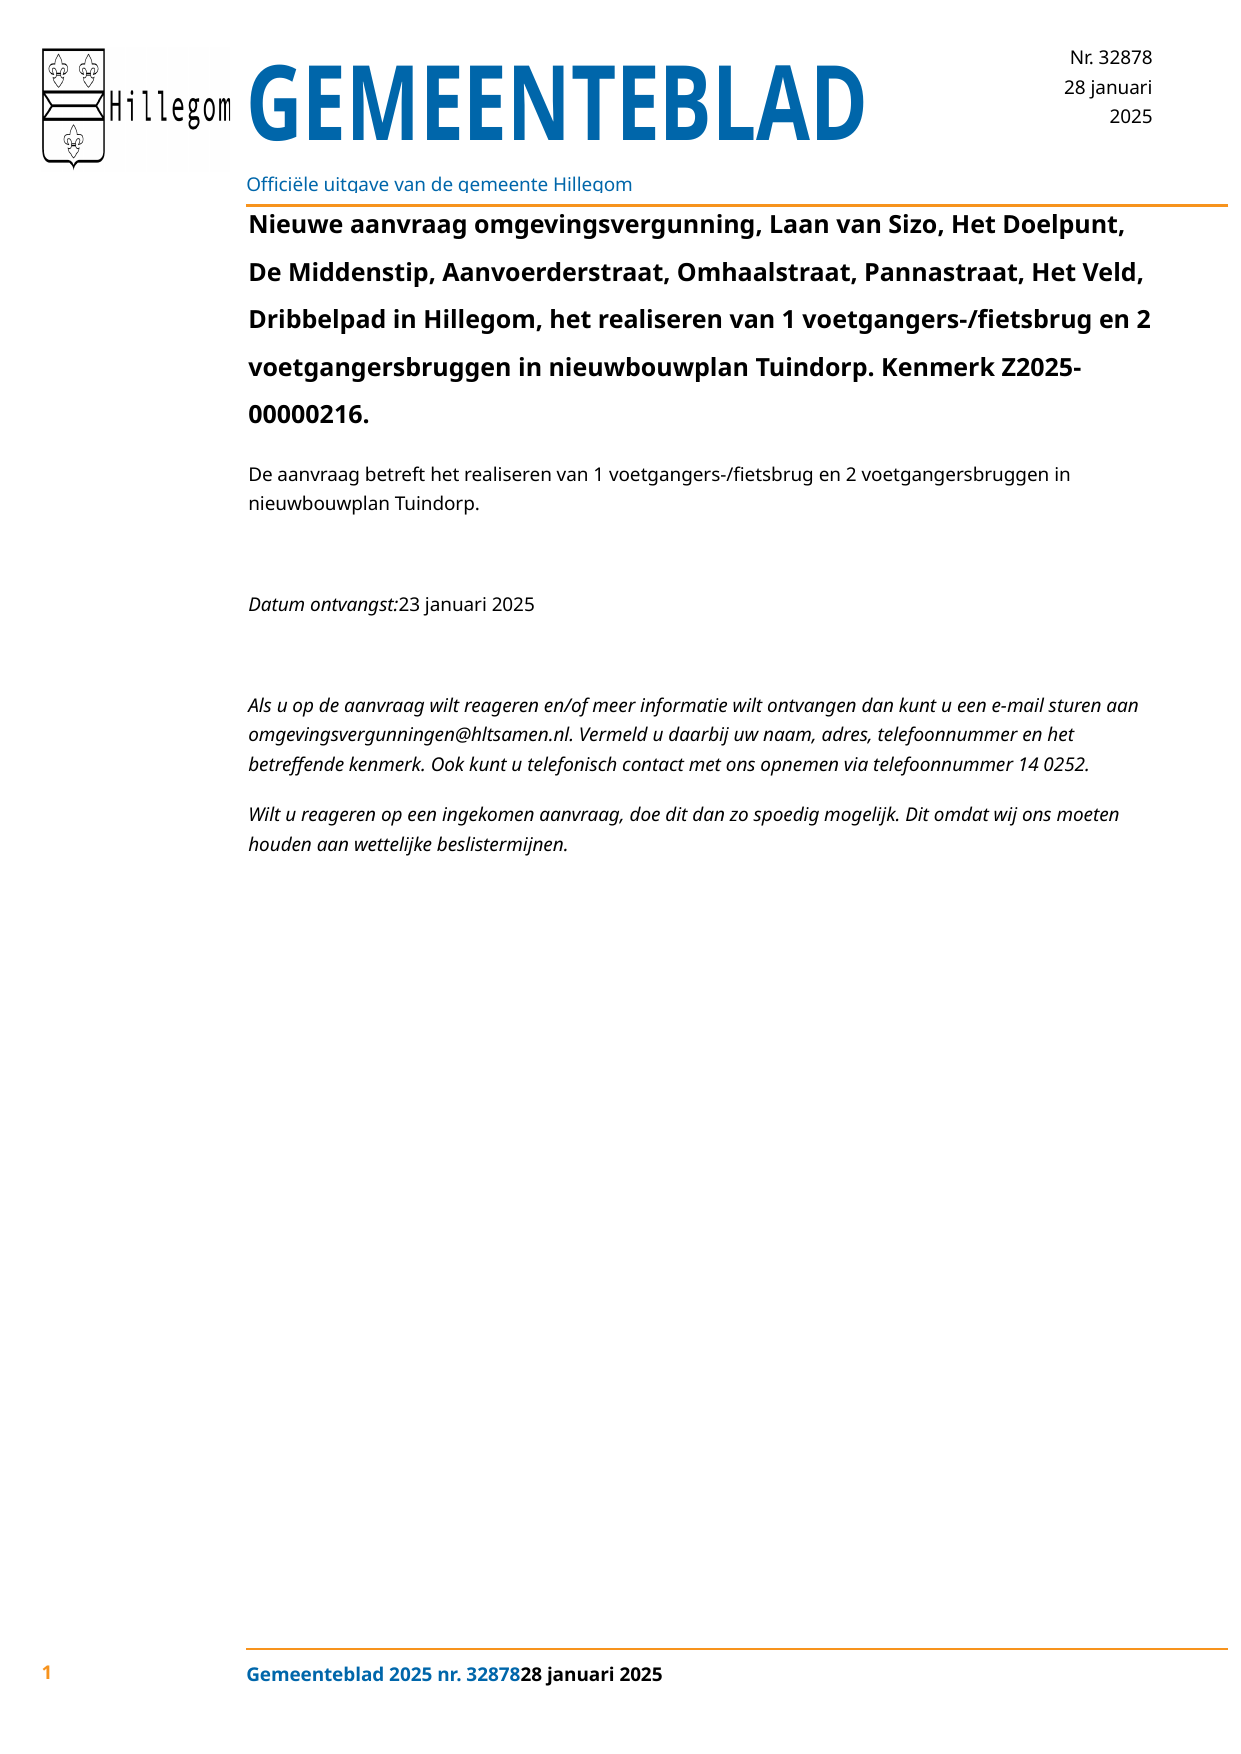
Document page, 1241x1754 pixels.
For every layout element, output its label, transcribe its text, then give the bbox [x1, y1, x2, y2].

text Nieuwe aanvraag omgevingsvergunning, Laan van Sizo, Het Doelpunt, De Middenstip, Aanvoerderstraat, Omhaalstraat, Pannastraat, Het Veld, Dribbelpad in Hillegom, het realiseren van 1 voetgangers-/fietsbrug en 2 voetgangersbruggen in nieuwbouwplan Tuindorp. Kenmerk Z2025-00000216. [248, 207, 1152, 431]
picture [41, 47, 231, 172]
text Wilt u reageren op een ingekomen aanvraag, doe dit dan zo spoedig mogelijk. Dit omdat wij ons moeten houden aan wettelijke beslistermijnen. [248, 802, 1152, 857]
text Datum ontvangst:23 januari 2025 [248, 591, 1152, 617]
text Als u op de aanvraag wilt reageren en/of meer informatie wilt ontvangen dan kunt u een e-mail sturen aan omgevingsvergunningen@hltsamen.nl. Vermeld u daarbij uw naam, adres, telefoonnummer en het betreffende kenmerk. Ook kunt u telefonisch contact met ons opnemen via telefoonnummer 14 0252. [248, 692, 1152, 777]
text De aanvraag betreft het realiseren van 1 voetgangers-/fietsbrug en 2 voetgangersbruggen in nieuwbouwplan Tuindorp. [248, 461, 1152, 516]
